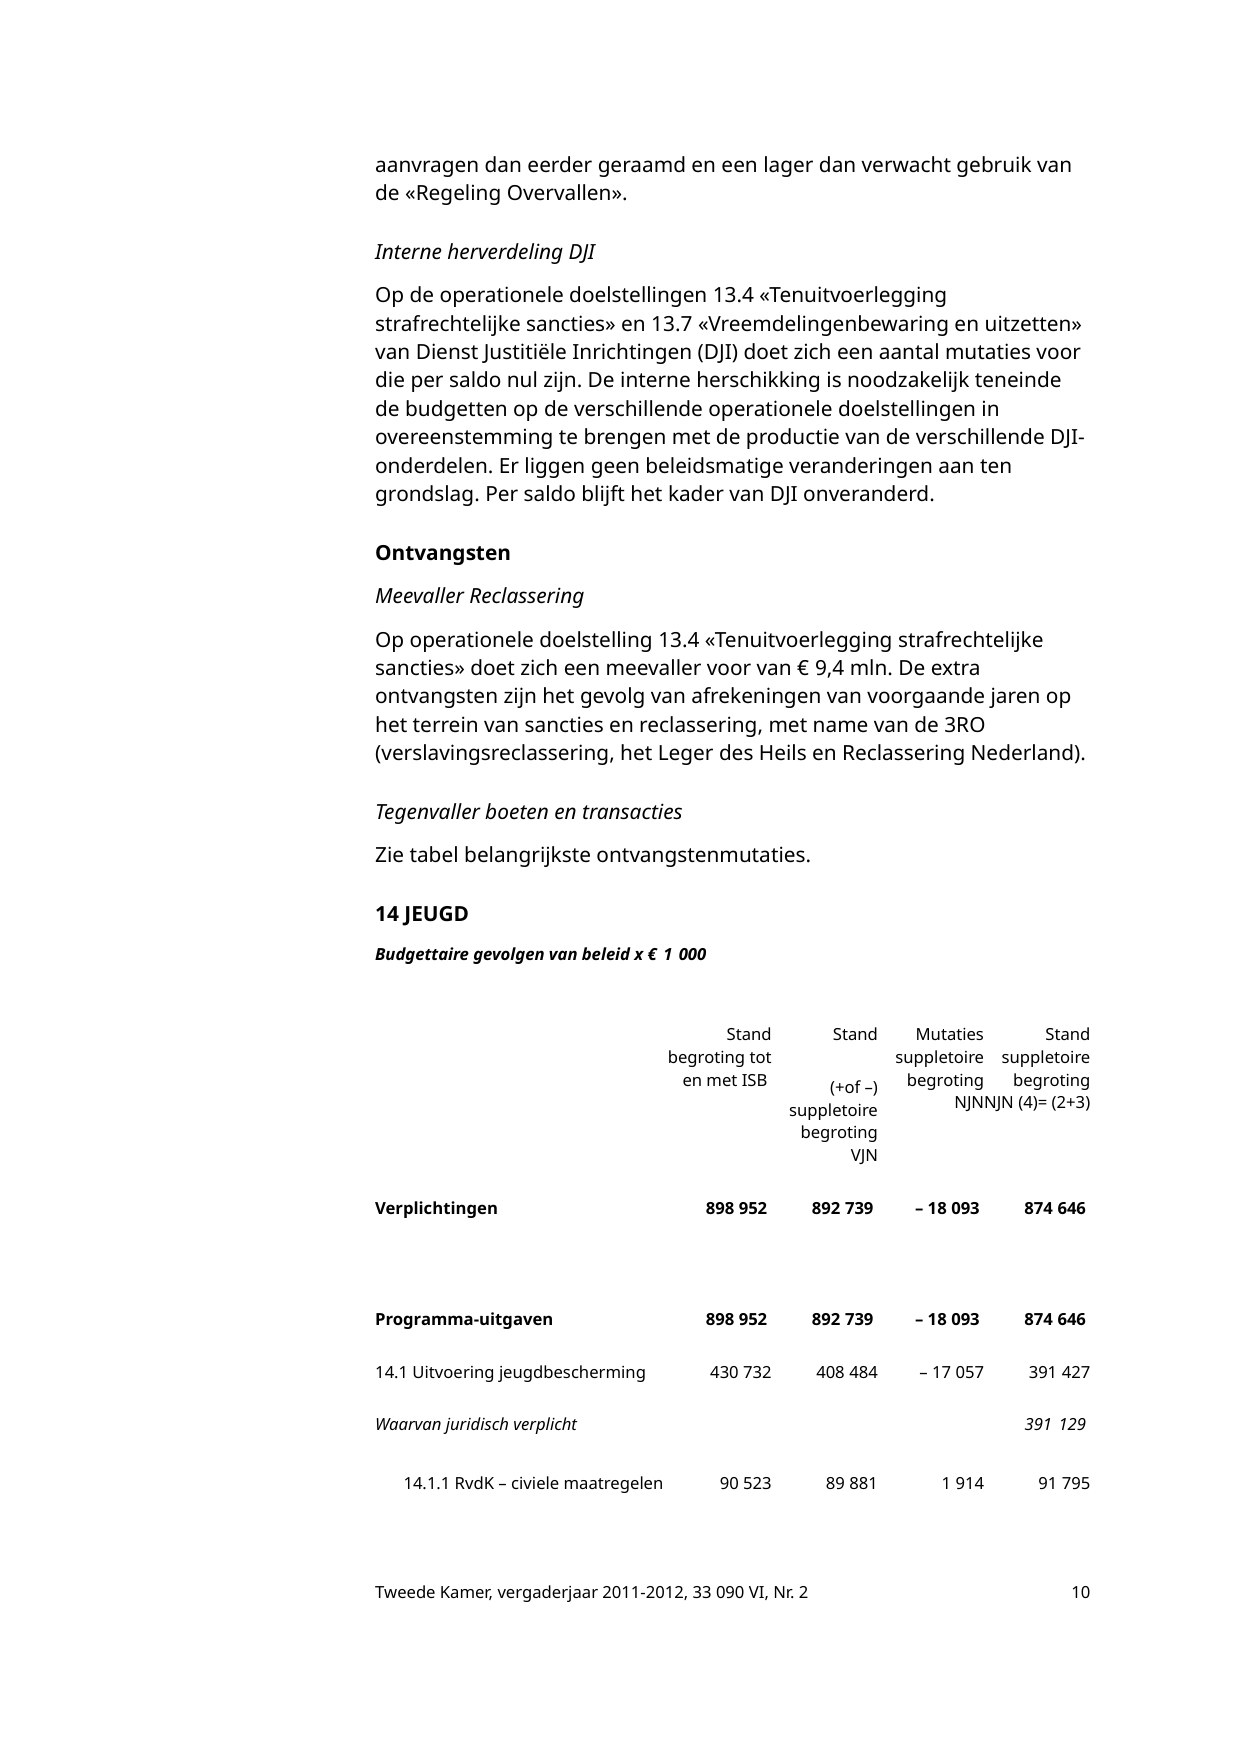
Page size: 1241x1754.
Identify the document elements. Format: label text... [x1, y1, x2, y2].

table_cell 898 952 [665, 1308, 771, 1360]
table_cell 892 739 [771, 1308, 878, 1360]
text aanvragen dan eerder geraamd en een lager dan verwacht gebruik van de «Regeling Overvallen». [375, 150, 1090, 207]
table_cell 1 914 [878, 1471, 984, 1530]
table_cell – 18 093 [878, 1196, 984, 1249]
table_header Stand (+of –) suppletoire begroting VJN [771, 1023, 878, 1196]
text Budgettaire gevolgen van beleid x € 1 000 [375, 942, 1090, 965]
table_cell 874 646 [984, 1196, 1090, 1249]
table_cell 391 129 [984, 1413, 1090, 1471]
table_cell 391 427 [984, 1360, 1090, 1413]
table_cell 14.1.1 RvdK – civiele maatregelen [403, 1471, 665, 1530]
text Op de operationele doelstellingen 13.4 «Tenuitvoerlegging strafrechtelijke sancties» en 13.7 «Vreemdelingenbewaring en uitzetten» van Dienst Justitiële Inrichtingen (DJI) doet zich een aantal mutaties voor die per saldo nul zijn. De interne herschikking is noodzakelijk teneinde de budgetten op de verschillende operationele doelstellingen in overeenstemming te brengen met de productie van de verschillende DJI-onderdelen. Er liggen geen beleidsmatige veranderingen aan ten grondslag. Per saldo blijft het kader van DJI onveranderd. [375, 280, 1090, 508]
table_cell 898 952 [665, 1196, 771, 1249]
table_cell [375, 1471, 403, 1530]
table_cell [771, 1413, 878, 1471]
table_cell [984, 1249, 1090, 1307]
table_header Stand suppletoire begroting NJN (4)= (2+3) [984, 1023, 1090, 1196]
table_header Mutaties suppletoire begroting NJN [878, 1023, 984, 1196]
table_cell Verplichtingen [375, 1196, 665, 1249]
table_cell – 18 093 [878, 1308, 984, 1360]
table_cell 430 732 [665, 1360, 771, 1413]
text Meevaller Reclassering [375, 581, 1090, 610]
table_cell [771, 1249, 878, 1307]
table_cell [878, 1413, 984, 1471]
table_cell 14.1 Uitvoering jeugdbescherming [375, 1360, 665, 1413]
table_cell [665, 1413, 771, 1471]
table_header Stand begroting tot en met ISB [665, 1023, 771, 1196]
text 14 JEUGD [375, 899, 1090, 927]
table_cell – 17 057 [878, 1360, 984, 1413]
table_cell Waarvan juridisch verplicht [375, 1413, 665, 1471]
table_cell 90 523 [665, 1471, 771, 1530]
text Ontvangsten [375, 538, 1090, 566]
text Op operationele doelstelling 13.4 «Tenuitvoerlegging strafrechtelijke sancties» doet zich een meevaller voor van € 9,4 mln. De extra ontvangsten zijn het gevolg van afrekeningen van voorgaande jaren op het terrein van sancties en reclassering, met name van de 3RO (verslavingsreclassering, het Leger des Heils en Reclassering Nederland). [375, 625, 1090, 767]
table_cell 408 484 [771, 1360, 878, 1413]
table_cell [375, 1249, 403, 1307]
table_cell 89 881 [771, 1471, 878, 1530]
table_cell [878, 1249, 984, 1307]
table_cell 91 795 [984, 1471, 1090, 1530]
table_cell Programma-uitgaven [375, 1308, 665, 1360]
table_cell [665, 1249, 771, 1307]
text Zie tabel belangrijkste ontvangstenmutaties. [375, 840, 1090, 869]
table_cell 874 646 [984, 1308, 1090, 1360]
text Tegenvaller boeten en transacties [375, 797, 1090, 825]
table_cell 892 739 [771, 1196, 878, 1249]
table_header [403, 1023, 665, 1196]
text Interne herverdeling DJI [375, 237, 1090, 265]
table_header [375, 1023, 403, 1196]
table_cell [403, 1249, 665, 1307]
